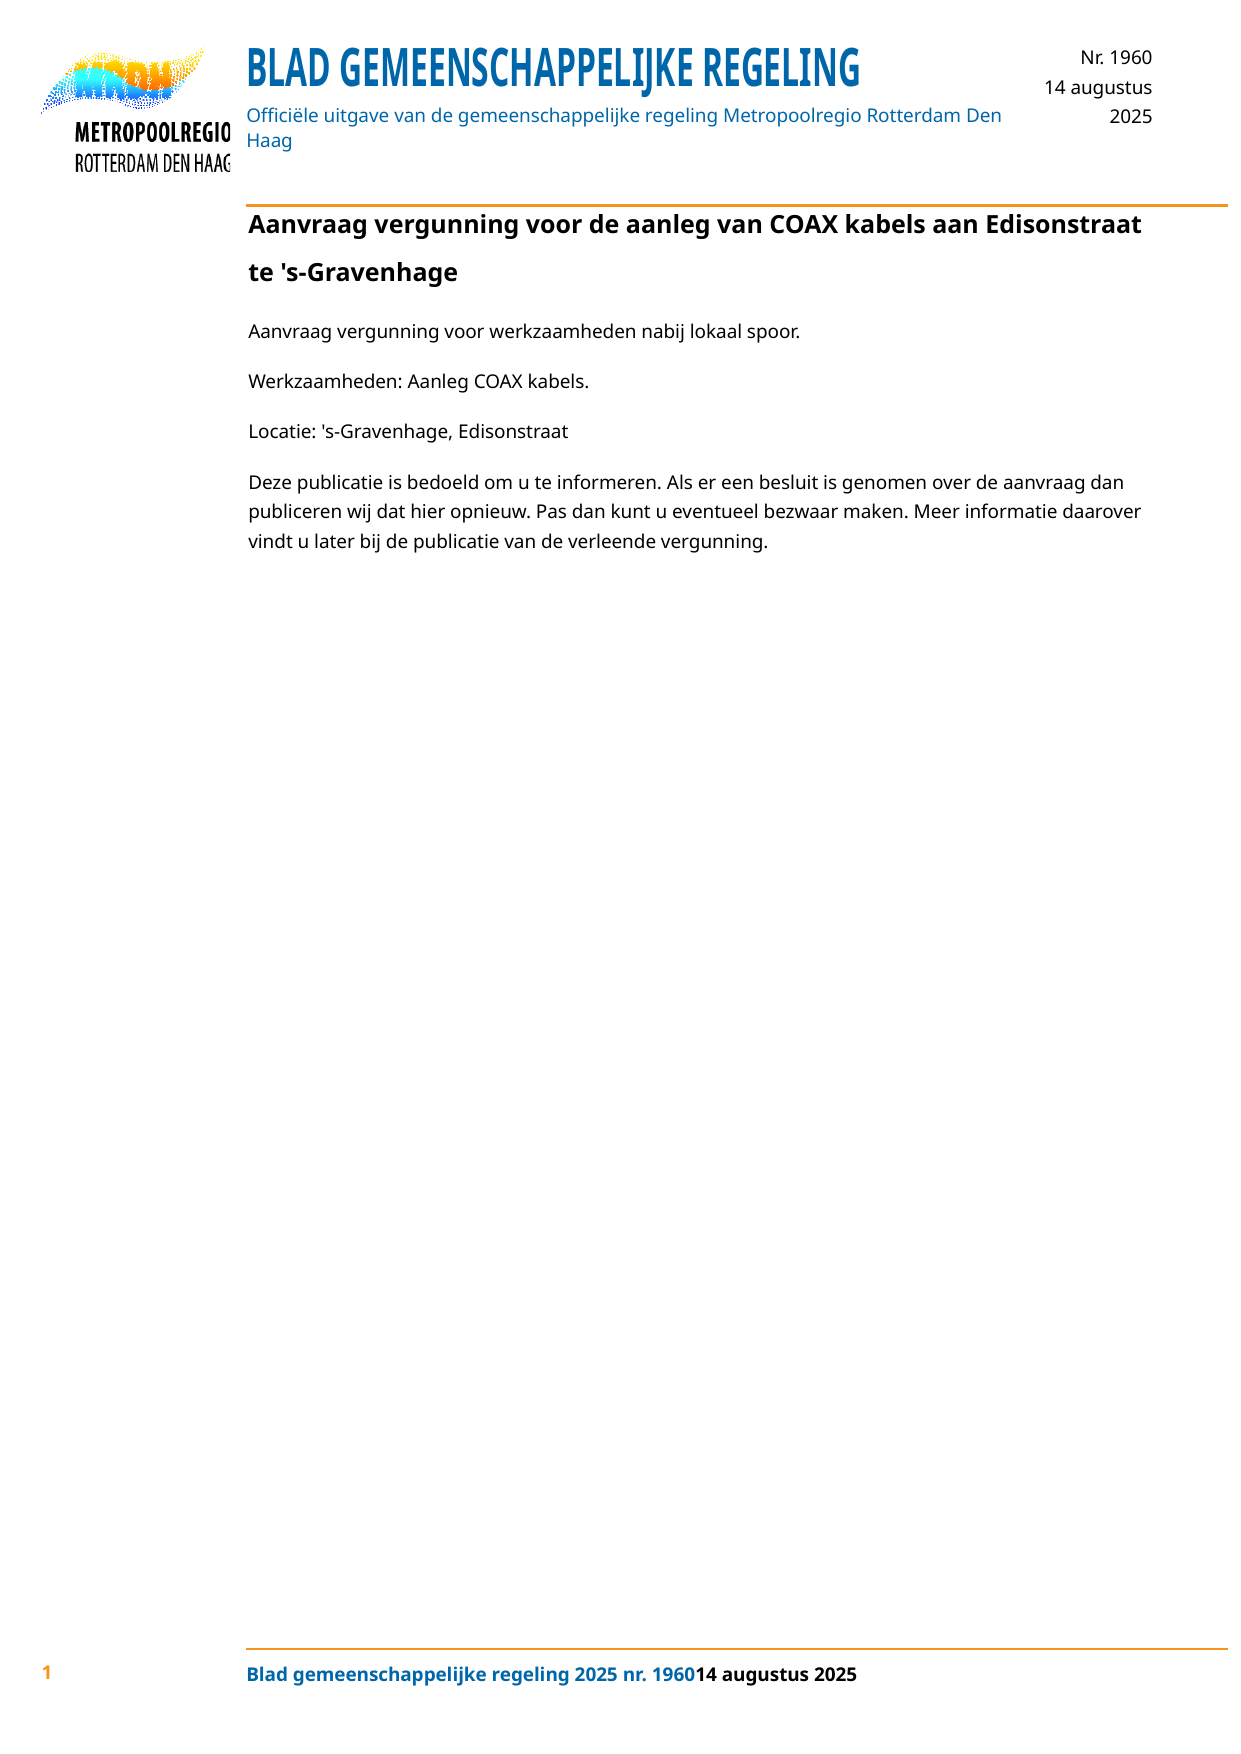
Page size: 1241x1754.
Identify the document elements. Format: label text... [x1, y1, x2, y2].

text Werkzaamheden: Aanleg COAX kabels. [248, 368, 1152, 394]
picture [41, 47, 231, 172]
text Deze publicatie is bedoeld om u te informeren. Als er een besluit is genomen over de aanvraag dan publiceren wij dat hier opnieuw. Pas dan kunt u eventueel bezwaar maken. Meer informatie daarover vindt u later bij de publicatie van de verleende vergunning. [248, 469, 1152, 554]
text Aanvraag vergunning voor de aanleg van COAX kabels aan Edisonstraat te 's-Gravenhage [248, 207, 1152, 288]
text Locatie: 's-Gravenhage, Edisonstraat [248, 419, 1152, 444]
text Aanvraag vergunning voor werkzaamheden nabij lokaal spoor. [248, 318, 1152, 344]
